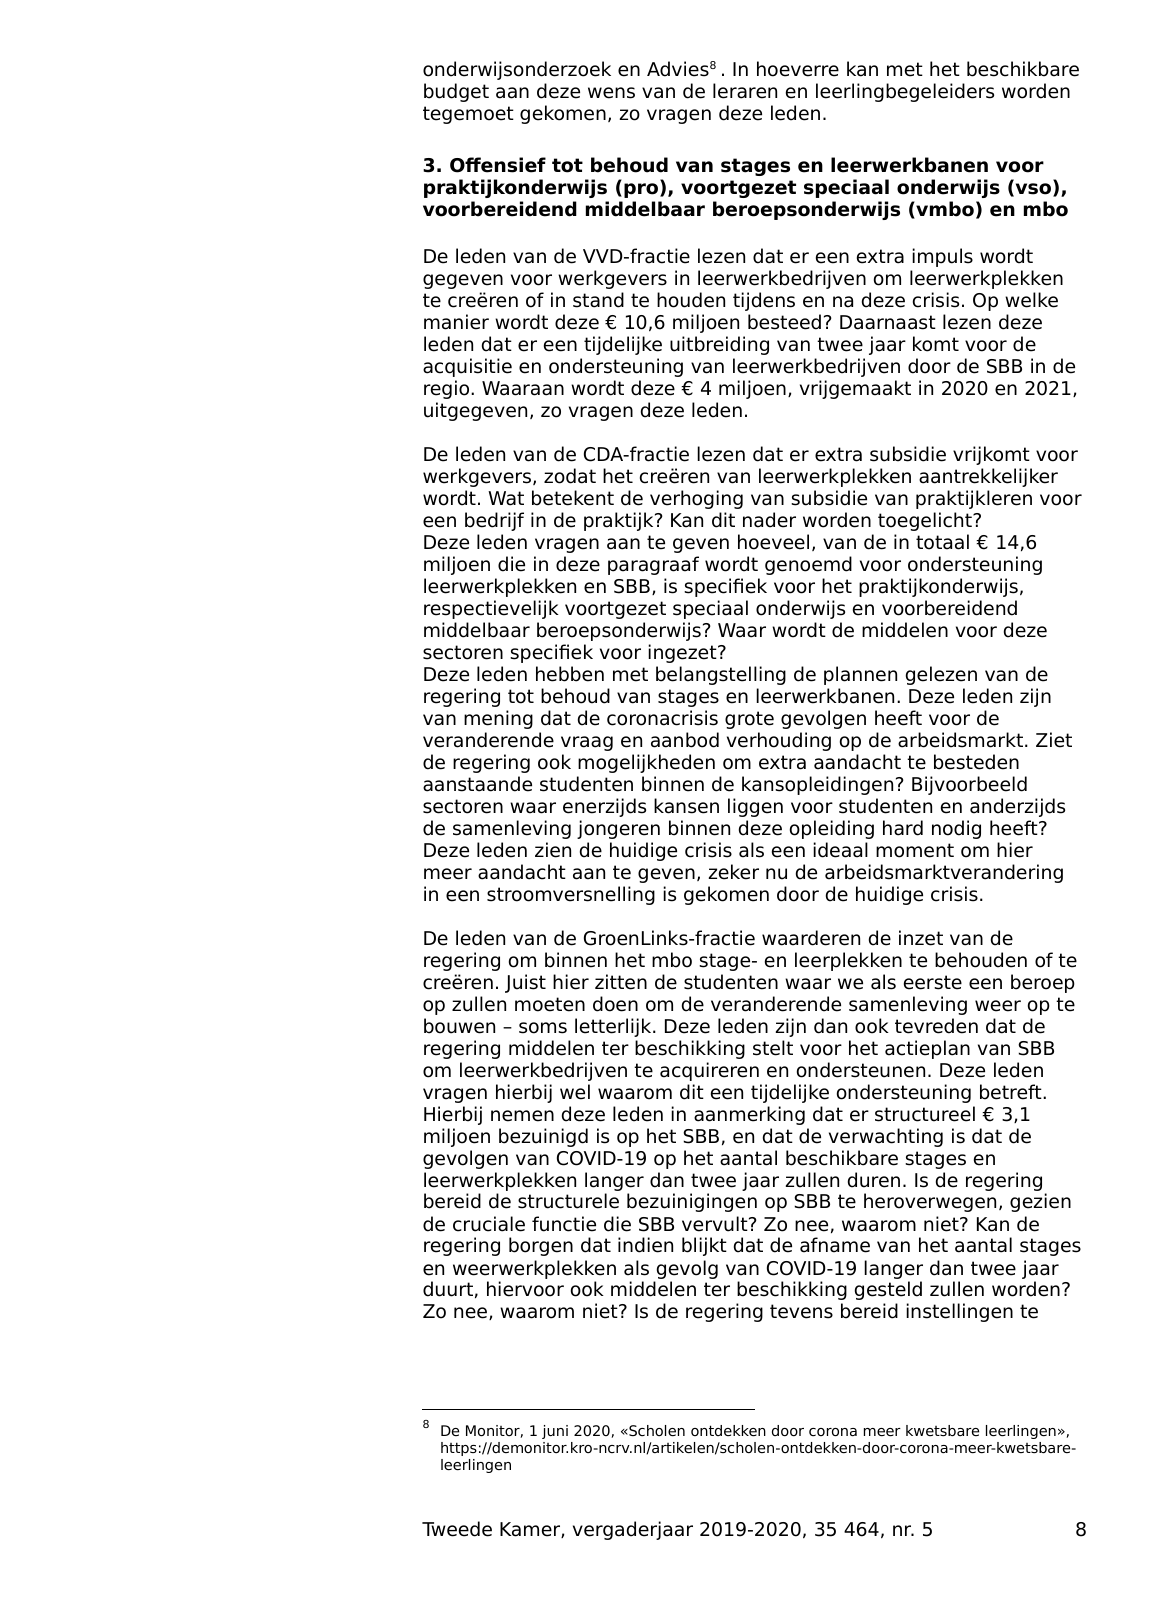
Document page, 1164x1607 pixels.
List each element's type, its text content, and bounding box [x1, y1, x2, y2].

text De leden van de VVD-fractie lezen dat er een extra impuls wordt gegeven voor werkgevers in leerwerkbedrijven om leerwerkplekken te creëren of in stand te houden tijdens en na deze crisis. Op welke manier wordt deze € 10,6 miljoen besteed? Daarnaast lezen deze leden dat er een tijdelijke uitbreiding van twee jaar komt voor de acquisitie en ondersteuning van leerwerkbedrijven door de SBB in de regio. Waaraan wordt deze € 4 miljoen, vrijgemaakt in 2020 en 2021, uitgegeven, zo vragen deze leden. [422, 246, 1087, 422]
text De leden van de CDA-fractie lezen dat er extra subsidie vrijkomt voor werkgevers, zodat het creëren van leerwerkplekken aantrekkelijker wordt. Wat betekent de verhoging van subsidie van praktijkleren voor een bedrijf in de praktijk? Kan dit nader worden toegelicht? [422, 444, 1087, 532]
text De leden van de GroenLinks-fractie waarderen de inzet van de regering om binnen het mbo stage- en leerplekken te behouden of te creëren. Juist hier zitten de studenten waar we als eerste een beroep op zullen moeten doen om de veranderende samenleving weer op te bouwen – soms letterlijk. Deze leden zijn dan ook tevreden dat de regering middelen ter beschikking stelt voor het actieplan van SBB om leerwerkbedrijven te acquireren en ondersteunen. Deze leden vragen hierbij wel waarom dit een tijdelijke ondersteuning betreft. Hierbij nemen deze leden in aanmerking dat er structureel € 3,1 miljoen bezuinigd is op het SBB, en dat de verwachting is dat de gevolgen van COVID-19 op het aantal beschikbare stages en leerwerkplekken langer dan twee jaar zullen duren. Is de regering bereid de structurele bezuinigingen op SBB te heroverwegen, gezien de cruciale functie die SBB vervult? Zo nee, waarom niet? Kan de regering borgen dat indien blijkt dat de afname van het aantal stages en weerwerkplekken als gevolg van COVID-19 langer dan twee jaar duurt, hiervoor ook middelen ter beschikking gesteld zullen worden? Zo nee, waarom niet? Is de regering tevens bereid instellingen te [422, 928, 1087, 1323]
text Deze leden vragen aan te geven hoeveel, van de in totaal € 14,6 miljoen die in deze paragraaf wordt genoemd voor ondersteuning leerwerkplekken en SBB, is specifiek voor het praktijkonderwijs, respectievelijk voortgezet speciaal onderwijs en voorbereidend middelbaar beroepsonderwijs? Waar wordt de middelen voor deze sectoren specifiek voor ingezet? [422, 532, 1087, 664]
text Deze leden hebben met belangstelling de plannen gelezen van de regering tot behoud van stages en leerwerkbanen. Deze leden zijn van mening dat de coronacrisis grote gevolgen heeft voor de veranderende vraag en aanbod verhouding op de arbeidsmarkt. Ziet de regering ook mogelijkheden om extra aandacht te besteden aanstaande studenten binnen de kansopleidingen? Bijvoorbeeld sectoren waar enerzijds kansen liggen voor studenten en anderzijds de samenleving jongeren binnen deze opleiding hard nodig heeft? Deze leden zien de huidige crisis als een ideaal moment om hier meer aandacht aan te geven, zeker nu de arbeidsmarktverandering in een stroomversnelling is gekomen door de huidige crisis. [422, 664, 1087, 906]
text De Monitor, 1 juni 2020, «Scholen ontdekken door corona meer kwetsbare leerlingen», https://demonitor.kro-ncrv.nl/artikelen/scholen-ontdekken-door-corona-meer-kwetsbare-leerlingen [422, 1418, 1087, 1474]
subtitle 3. Offensief tot behoud van stages en leerwerkbanen voor praktijkonderwijs (pro), voortgezet speciaal onderwijs (vso), voorbereidend middelbaar beroepsonderwijs (vmbo) en mbo [422, 155, 1087, 221]
text onderwijsonderzoek en Advies. In hoeverre kan met het beschikbare budget aan deze wens van de leraren en leerlingbegeleiders worden tegemoet gekomen, zo vragen deze leden. [422, 59, 1087, 125]
